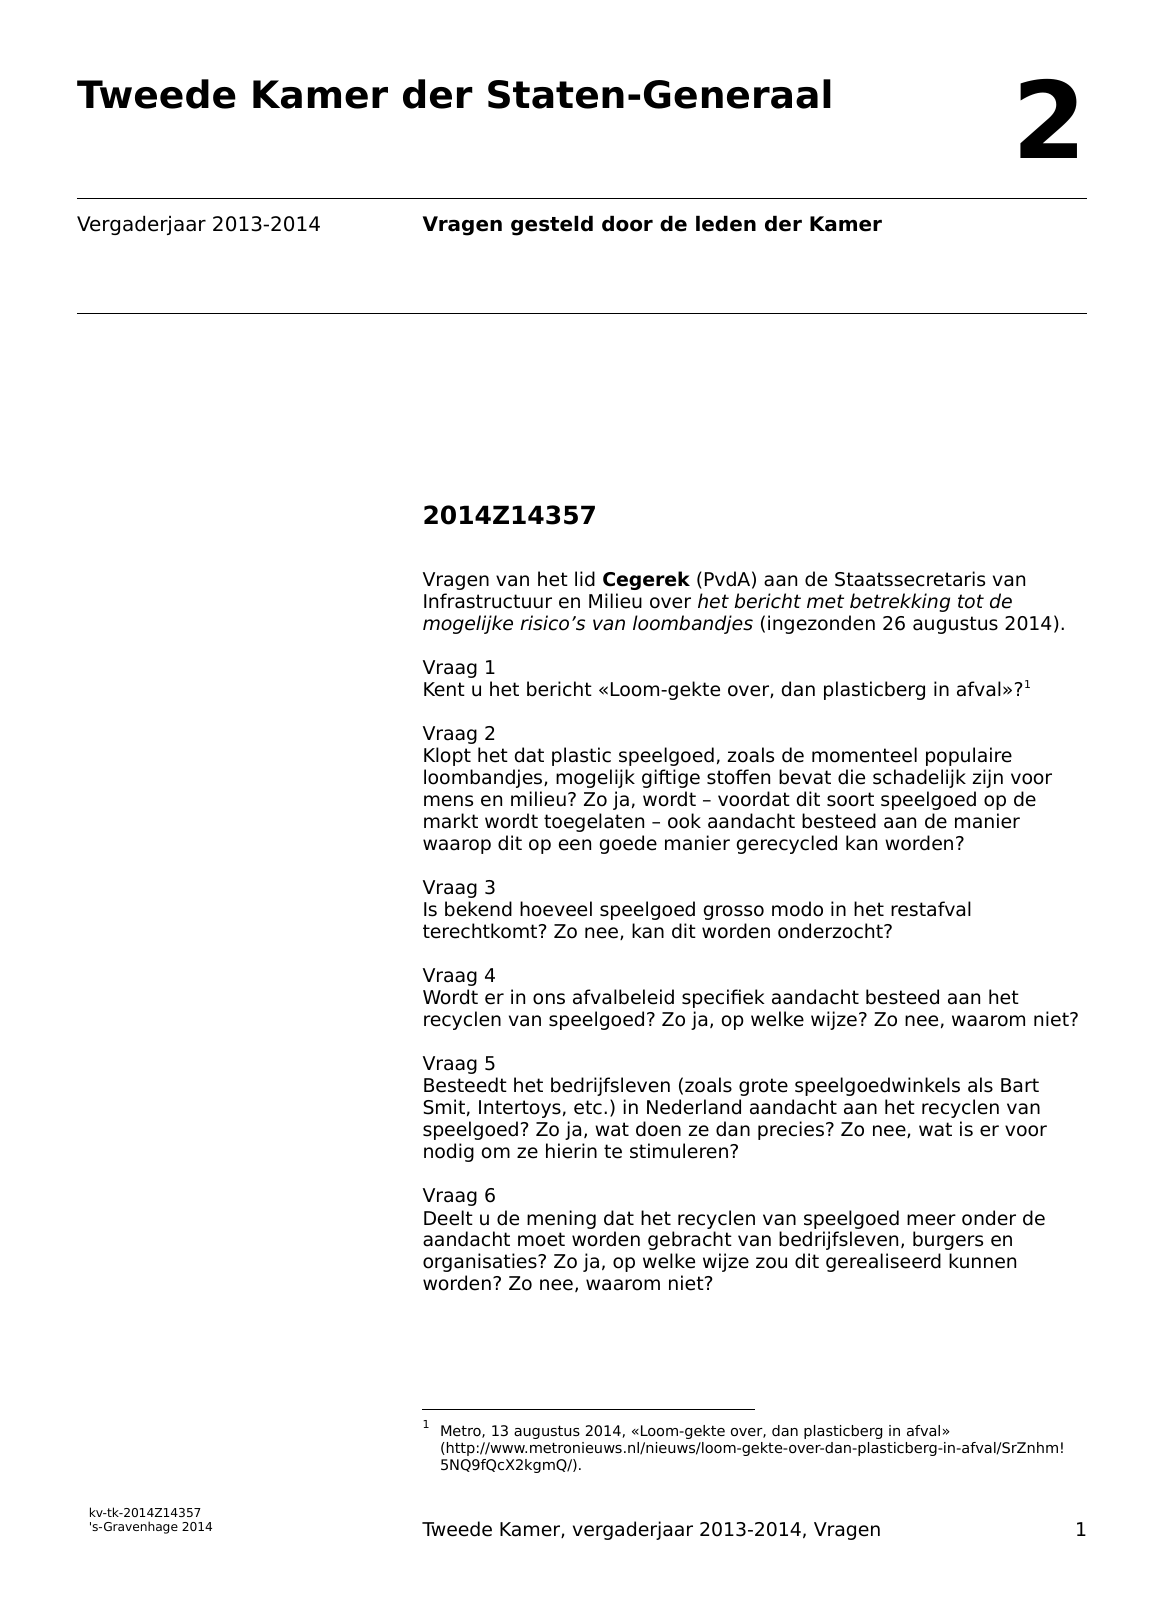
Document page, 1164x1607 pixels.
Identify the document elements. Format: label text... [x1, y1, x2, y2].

table_header 2 [886, 59, 1087, 198]
text Besteedt het bedrijfsleven (zoals grote speelgoedwinkels als Bart Smit, Intertoys, etc.) in Nederland aandacht aan het recyclen van speelgoed? Zo ja, wat doen ze dan precies? Zo nee, wat is er voor nodig om ze hierin te stimuleren? [422, 1075, 1087, 1163]
table_cell Vergaderjaar 2013-2014 [77, 199, 422, 313]
text Klopt het dat plastic speelgoed, zoals de momenteel populaire loombandjes, mogelijk giftige stoffen bevat die schadelijk zijn voor mens en milieu? Zo ja, wordt – voordat dit soort speelgoed op de markt wordt toegelaten – ook aandacht besteed aan de manier waarop dit op een goede manier gerecycled kan worden? [422, 745, 1087, 855]
text Vraag 2 [422, 723, 1087, 745]
text Vraag 1 [422, 657, 1087, 679]
table_cell Vragen gesteld door de leden der Kamer [422, 199, 1087, 313]
text Deelt u de mening dat het recyclen van speelgoed meer onder de aandacht moet worden gebracht van bedrijfsleven, burgers en organisaties? Zo ja, op welke wijze zou dit gerealiseerd kunnen worden? Zo nee, waarom niet? [422, 1207, 1087, 1295]
text Metro, 13 augustus 2014, «Loom-gekte over, dan plasticberg in afval» (http://www.metronieuws.nl/nieuws/loom-gekte-over-dan-plasticberg-in-afval/SrZnhm!5NQ9fQcX2kgmQ/). [422, 1418, 1087, 1474]
text Wordt er in ons afvalbeleid specifiek aandacht besteed aan het recyclen van speelgoed? Zo ja, op welke wijze? Zo nee, waarom niet? [422, 987, 1087, 1031]
text Vraag 4 [422, 965, 1087, 987]
text Vraag 3 [422, 877, 1087, 899]
text 2014Z14357 [422, 501, 1087, 531]
text Vraag 6 [422, 1185, 1087, 1207]
text 's-Gravenhage 2014 [88, 1520, 323, 1534]
text Kent u het bericht «Loom-gekte over, dan plasticberg in afval»? [422, 679, 1087, 701]
text Vragen van het lid Cegerek (PvdA) aan de Staatssecretaris van Infrastructuur en Milieu over het bericht met betrekking tot de mogelijke risico’s van loombandjes (ingezonden 26 augustus 2014). [422, 569, 1087, 635]
text Vraag 5 [422, 1053, 1087, 1075]
text Is bekend hoeveel speelgoed grosso modo in het restafval terechtkomt? Zo nee, kan dit worden onderzocht? [422, 899, 1087, 943]
table_header Tweede Kamer der Staten-Generaal [77, 59, 886, 198]
text kv-tk-2014Z14357 [88, 1506, 323, 1520]
